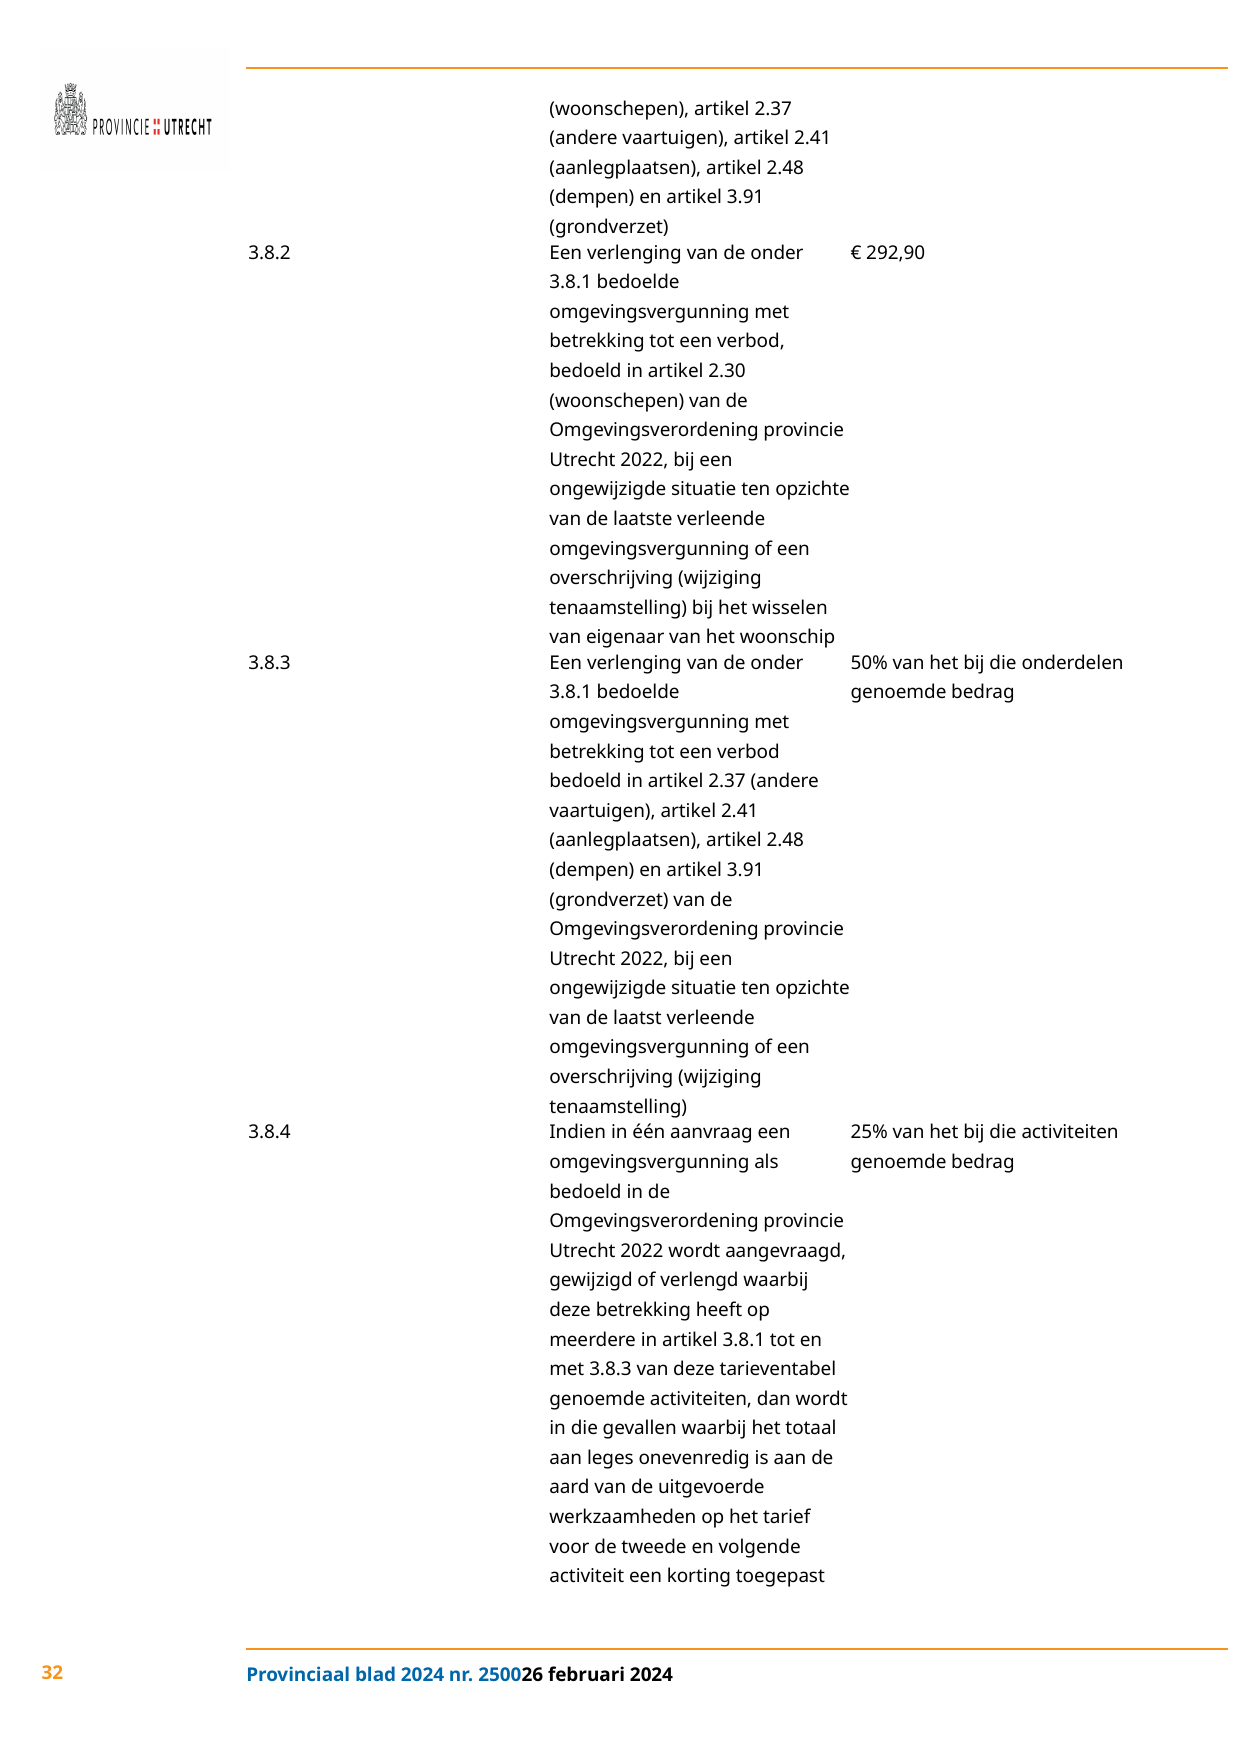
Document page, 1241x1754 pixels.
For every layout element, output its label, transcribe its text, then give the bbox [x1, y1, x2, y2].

table_cell 3.8.2 [248, 239, 549, 649]
table_cell 3.8.3 [248, 649, 549, 1119]
table_cell Indien in één aanvraag een omgevingsvergunning als bedoeld in de Omgevingsverordening provincie Utrecht 2022 wordt aangevraagd, gewijzigd of verlengd waarbij deze betrekking heeft op meerdere in artikel 3.8.1 tot en met 3.8.3 van deze tarieventabel genoemde activiteiten, dan wordt in die gevallen waarbij het totaal aan leges onevenredig is aan de aard van de uitgevoerde werkzaamheden op het tarief voor de tweede en volgende activiteit een korting toegepast [549, 1119, 850, 1588]
table_cell 25% van het bij die activiteiten genoemde bedrag [850, 1119, 1152, 1588]
table_header [248, 95, 549, 239]
table_cell Een verlenging van de onder 3.8.1 bedoelde omgevingsvergunning met betrekking tot een verbod bedoeld in artikel 2.37 (andere vaartuigen), artikel 2.41 (aanlegplaatsen), artikel 2.48 (dempen) en artikel 3.91 (grondverzet) van de Omgevingsverordening provincie Utrecht 2022, bij een ongewijzigde situatie ten opzichte van de laatst verleende omgevingsvergunning of een overschrijving (wijziging tenaamstelling) [549, 649, 850, 1119]
table_cell 50% van het bij die onderdelen genoemde bedrag [850, 649, 1152, 1119]
table_cell € 292,90 [850, 239, 1152, 649]
table_header [850, 95, 1152, 239]
picture [41, 47, 231, 172]
table_cell 3.8.4 [248, 1119, 549, 1588]
table_header (woonschepen), artikel 2.37 (andere vaartuigen), artikel 2.41 (aanlegplaatsen), artikel 2.48 (dempen) en artikel 3.91 (grondverzet) [549, 95, 850, 239]
table_cell Een verlenging van de onder 3.8.1 bedoelde omgevingsvergunning met betrekking tot een verbod, bedoeld in artikel 2.30 (woonschepen) van de Omgevingsverordening provincie Utrecht 2022, bij een ongewijzigde situatie ten opzichte van de laatste verleende omgevingsvergunning of een overschrijving (wijziging tenaamstelling) bij het wisselen van eigenaar van het woonschip [549, 239, 850, 649]
